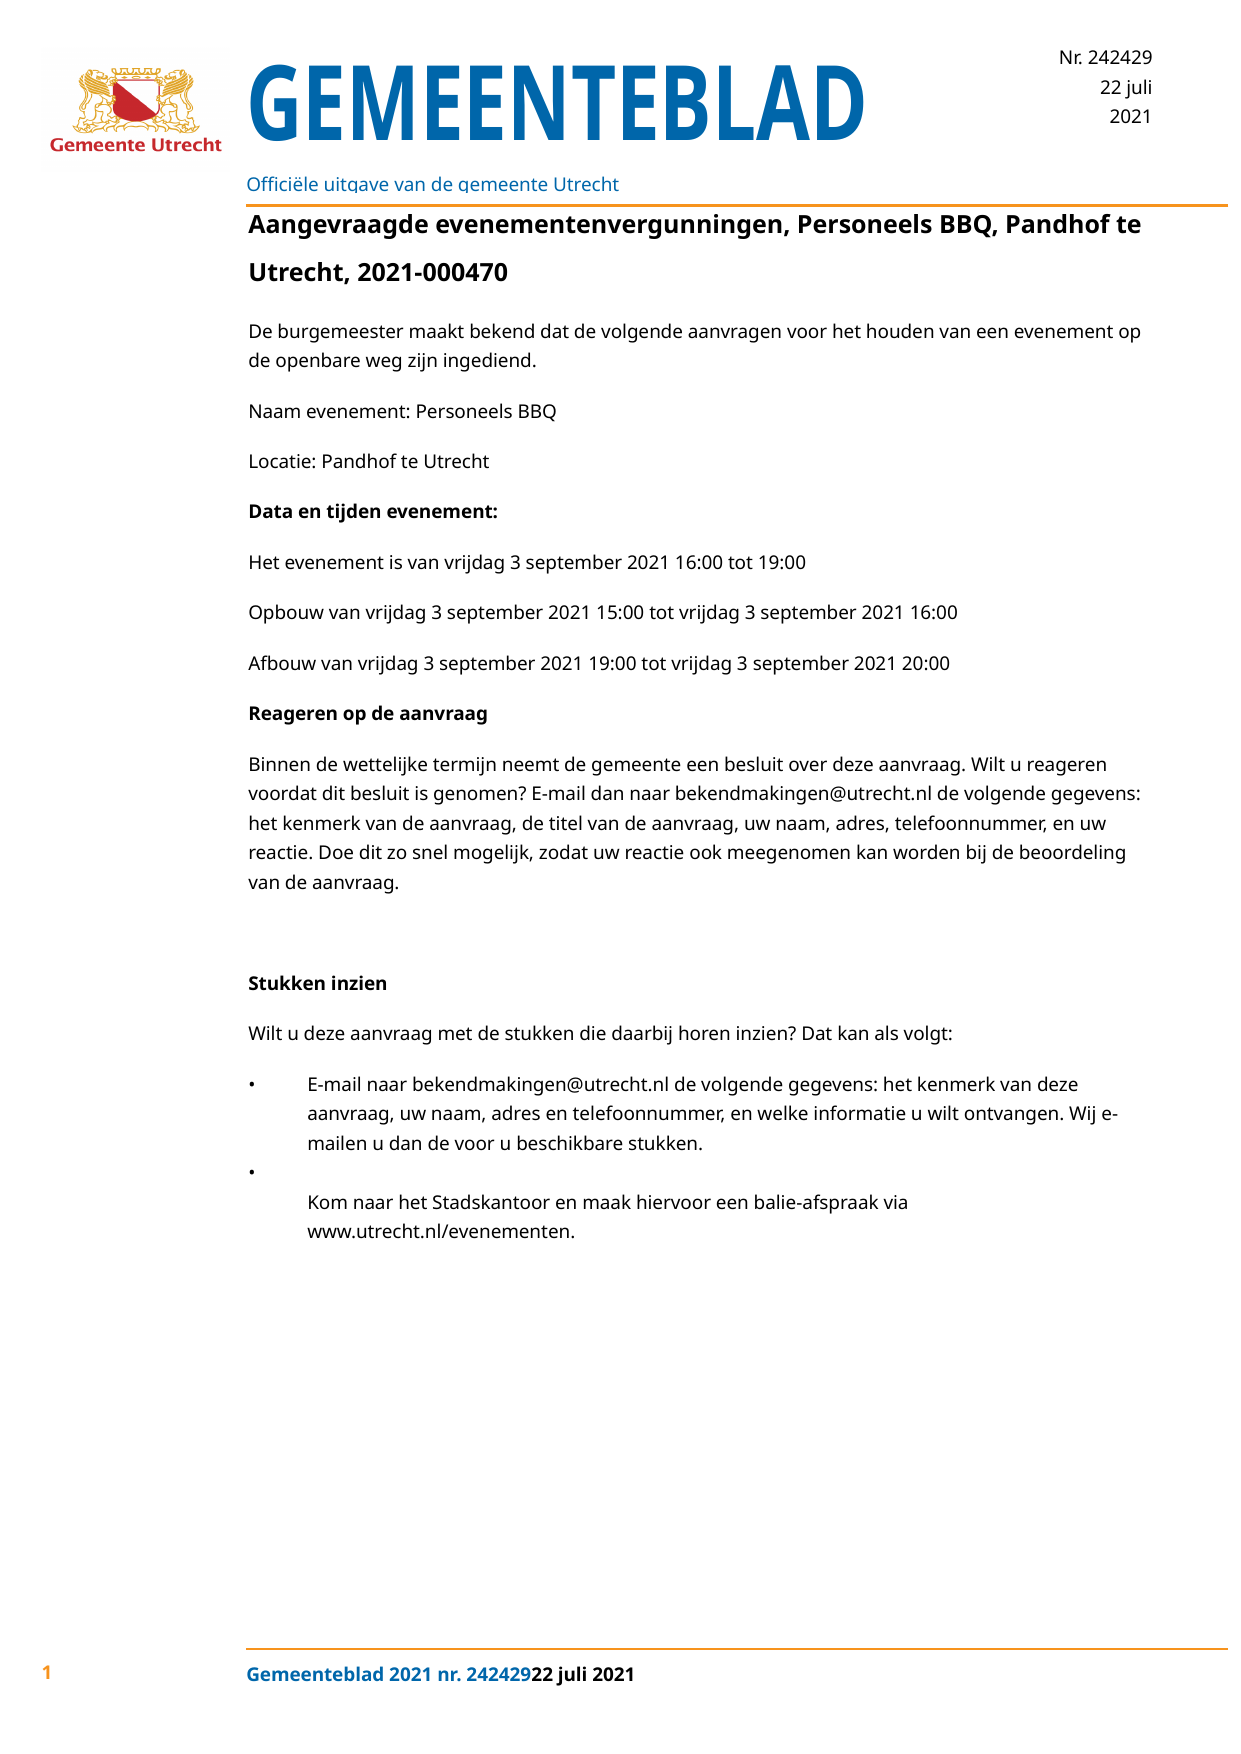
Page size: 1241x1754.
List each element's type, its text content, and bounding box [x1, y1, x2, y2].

text Naam evenement: Personeels BBQ [248, 398, 1152, 424]
text Locatie: Pandhof te Utrecht [248, 448, 1152, 474]
list E-mail naar bekendmakingen@utrecht.nl de volgende gegevens: het kenmerk van deze aanvraag, uw naam, adres en telefoonnummer, en welke informatie u wilt ontvangen. Wij e-mailen u dan de voor u beschikbare stukken. [248, 1071, 1152, 1156]
text Wilt u deze aanvraag met de stukken die daarbij horen inzien? Dat kan als volgt: [248, 1020, 1152, 1046]
picture [41, 47, 231, 172]
list Kom naar het Stadskantoor en maak hiervoor een balie-afspraak via www.utrecht.nl/evenementen. [248, 1189, 1152, 1244]
text Opbouw van vrijdag 3 september 2021 15:00 tot vrijdag 3 september 2021 16:00 [248, 599, 1152, 625]
text Aangevraagde evenementenvergunningen, Personeels BBQ, Pandhof te Utrecht, 2021-000470 [248, 207, 1152, 288]
text Reageren op de aanvraag [248, 700, 1152, 726]
text De burgemeester maakt bekend dat de volgende aanvragen voor het houden van een evenement op de openbare weg zijn ingediend. [248, 318, 1152, 373]
text Afbouw van vrijdag 3 september 2021 19:00 tot vrijdag 3 september 2021 20:00 [248, 650, 1152, 676]
text Data en tijden evenement: [248, 499, 1152, 524]
text Het evenement is van vrijdag 3 september 2021 16:00 tot 19:00 [248, 549, 1152, 575]
text Stukken inzien [248, 970, 1152, 996]
text Binnen de wettelijke termijn neemt de gemeente een besluit over deze aanvraag. Wilt u reageren voordat dit besluit is genomen? E-mail dan naar bekendmakingen@utrecht.nl de volgende gegevens: het kenmerk van de aanvraag, de titel van de aanvraag, uw naam, adres, telefoonnummer, en uw reactie. Doe dit zo snel mogelijk, zodat uw reactie ook meegenomen kan worden bij de beoordeling van de aanvraag. [248, 751, 1152, 895]
